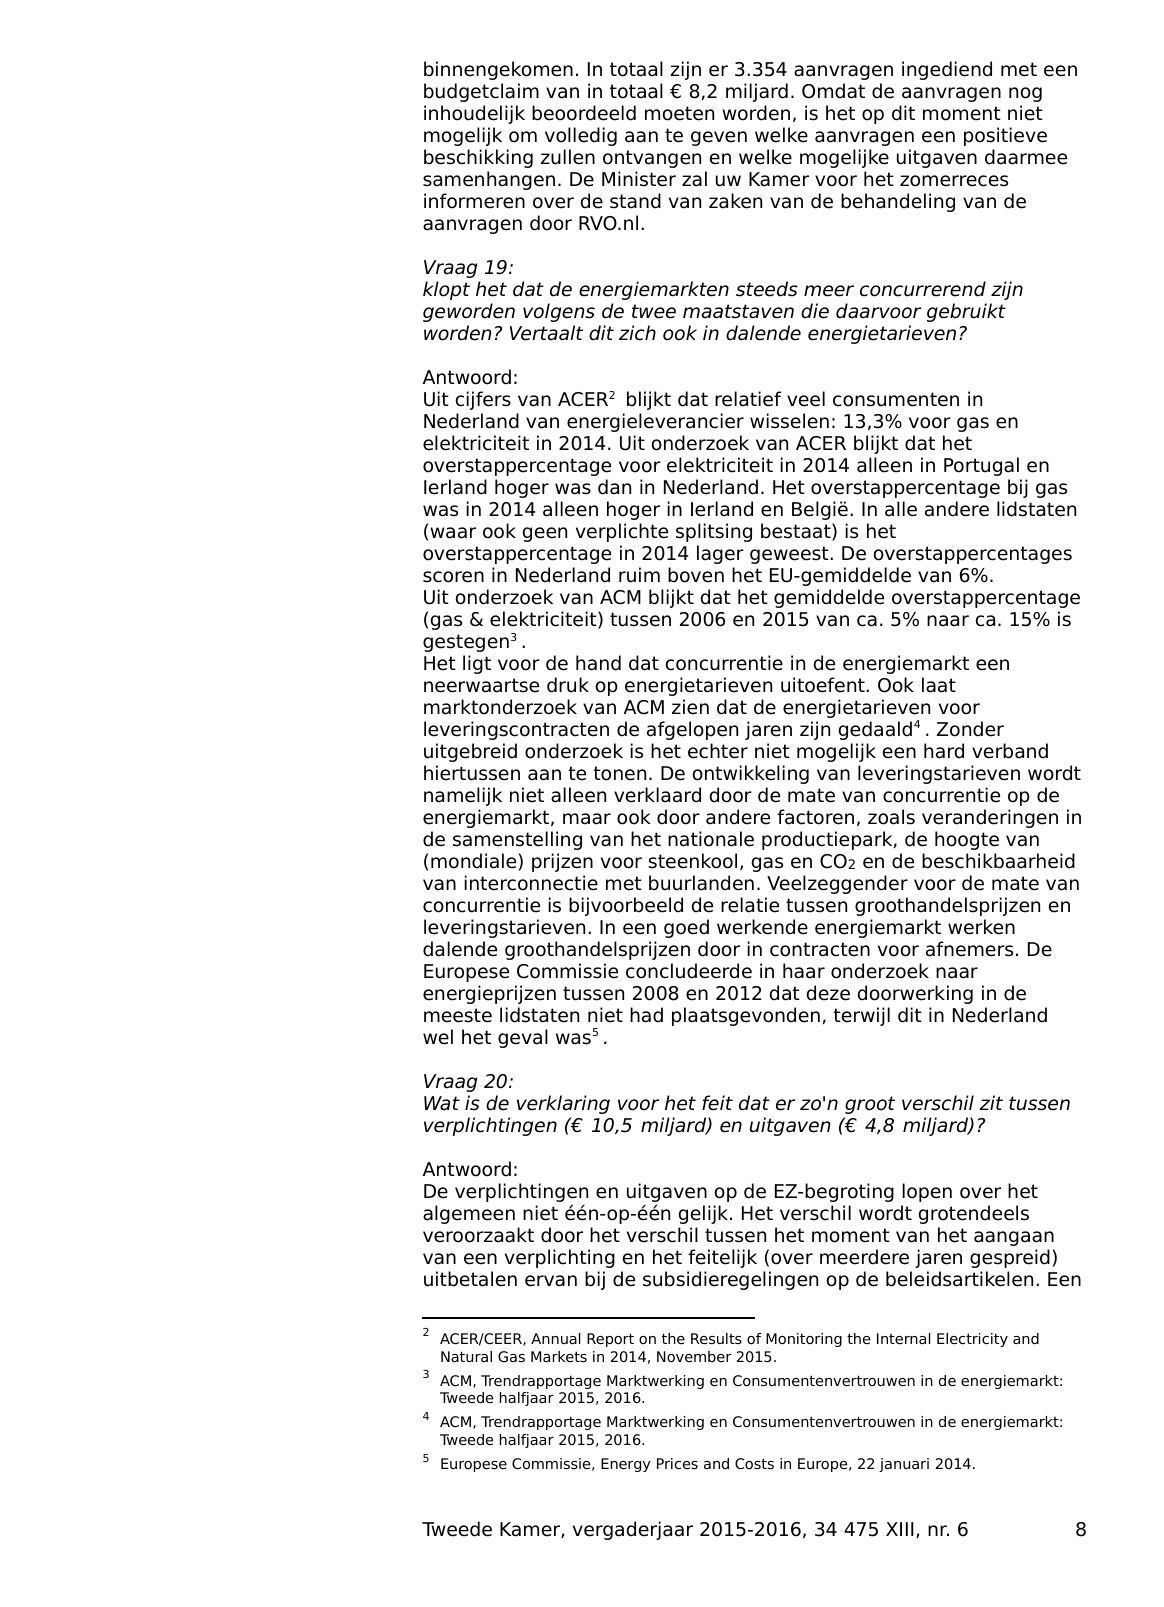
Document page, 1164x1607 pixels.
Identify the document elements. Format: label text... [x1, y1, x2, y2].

text Europese Commissie, Energy Prices and Costs in Europe, 22 januari 2014. [422, 1452, 1087, 1474]
text binnengekomen. In totaal zijn er 3.354 aanvragen ingediend met een budgetclaim van in totaal € 8,2 miljard. Omdat de aanvragen nog inhoudelijk beoordeeld moeten worden, is het op dit moment niet mogelijk om volledig aan te geven welke aanvragen een positieve beschikking zullen ontvangen en welke mogelijke uitgaven daarmee samenhangen. De Minister zal uw Kamer voor het zomerreces informeren over de stand van zaken van de behandeling van de aanvragen door RVO.nl. [422, 59, 1087, 235]
text Vraag 20: [422, 1071, 1087, 1093]
text Uit cijfers van ACER blijkt dat relatief veel consumenten in Nederland van energieleverancier wisselen: 13,3% voor gas en elektriciteit in 2014. Uit onderzoek van ACER blijkt dat het overstappercentage voor elektriciteit in 2014 alleen in Portugal en Ierland hoger was dan in Nederland. Het overstappercentage bij gas was in 2014 alleen hoger in Ierland en België. In alle andere lidstaten (waar ook geen verplichte splitsing bestaat) is het overstappercentage in 2014 lager geweest. De overstappercentages scoren in Nederland ruim boven het EU-gemiddelde van 6%. [422, 389, 1087, 587]
text klopt het dat de energiemarkten steeds meer concurrerend zijn geworden volgens de twee maatstaven die daarvoor gebruikt worden? Vertaalt dit zich ook in dalende energietarieven? [422, 279, 1087, 345]
text Antwoord: [422, 367, 1087, 389]
text ACM, Trendrapportage Marktwerking en Consumentenvertrouwen in de energiemarkt: Tweede halfjaar 2015, 2016. [422, 1368, 1087, 1407]
text ACER/CEER, Annual Report on the Results of Monitoring the Internal Electricity and Natural Gas Markets in 2014, November 2015. [422, 1327, 1087, 1366]
text Wat is de verklaring voor het feit dat er zo'n groot verschil zit tussen verplichtingen (€ 10,5 miljard) en uitgaven (€ 4,8 miljard)? [422, 1093, 1087, 1137]
text De verplichtingen en uitgaven op de EZ-begroting lopen over het algemeen niet één-op-één gelijk. Het verschil wordt grotendeels veroorzaakt door het verschil tussen het moment van het aangaan van een verplichting en het feitelijk (over meerdere jaren gespreid) uitbetalen ervan bij de subsidieregelingen op de beleidsartikelen. Een [422, 1181, 1087, 1291]
text Uit onderzoek van ACM blijkt dat het gemiddelde overstappercentage (gas & elektriciteit) tussen 2006 en 2015 van ca. 5% naar ca. 15% is gestegen. [422, 587, 1087, 653]
text Vraag 19: [422, 257, 1087, 279]
text Het ligt voor de hand dat concurrentie in de energiemarkt een neerwaartse druk op energietarieven uitoefent. Ook laat marktonderzoek van ACM zien dat de energietarieven voor leveringscontracten de afgelopen jaren zijn gedaald. Zonder uitgebreid onderzoek is het echter niet mogelijk een hard verband hiertussen aan te tonen. De ontwikkeling van leveringstarieven wordt namelijk niet alleen verklaard door de mate van concurrentie op de energiemarkt, maar ook door andere factoren, zoals veranderingen in de samenstelling van het nationale productiepark, de hoogte van (mondiale) prijzen voor steenkool, gas en CO2 en de beschikbaarheid van interconnectie met buurlanden. Veelzeggender voor de mate van concurrentie is bijvoorbeeld de relatie tussen groothandelsprijzen en leveringstarieven. In een goed werkende energiemarkt werken dalende groothandelsprijzen door in contracten voor afnemers. De Europese Commissie concludeerde in haar onderzoek naar energieprijzen tussen 2008 en 2012 dat deze doorwerking in de meeste lidstaten niet had plaatsgevonden, terwijl dit in Nederland wel het geval was. [422, 653, 1087, 1048]
text ACM, Trendrapportage Marktwerking en Consumentenvertrouwen in de energiemarkt: Tweede halfjaar 2015, 2016. [422, 1410, 1087, 1449]
text Antwoord: [422, 1159, 1087, 1181]
